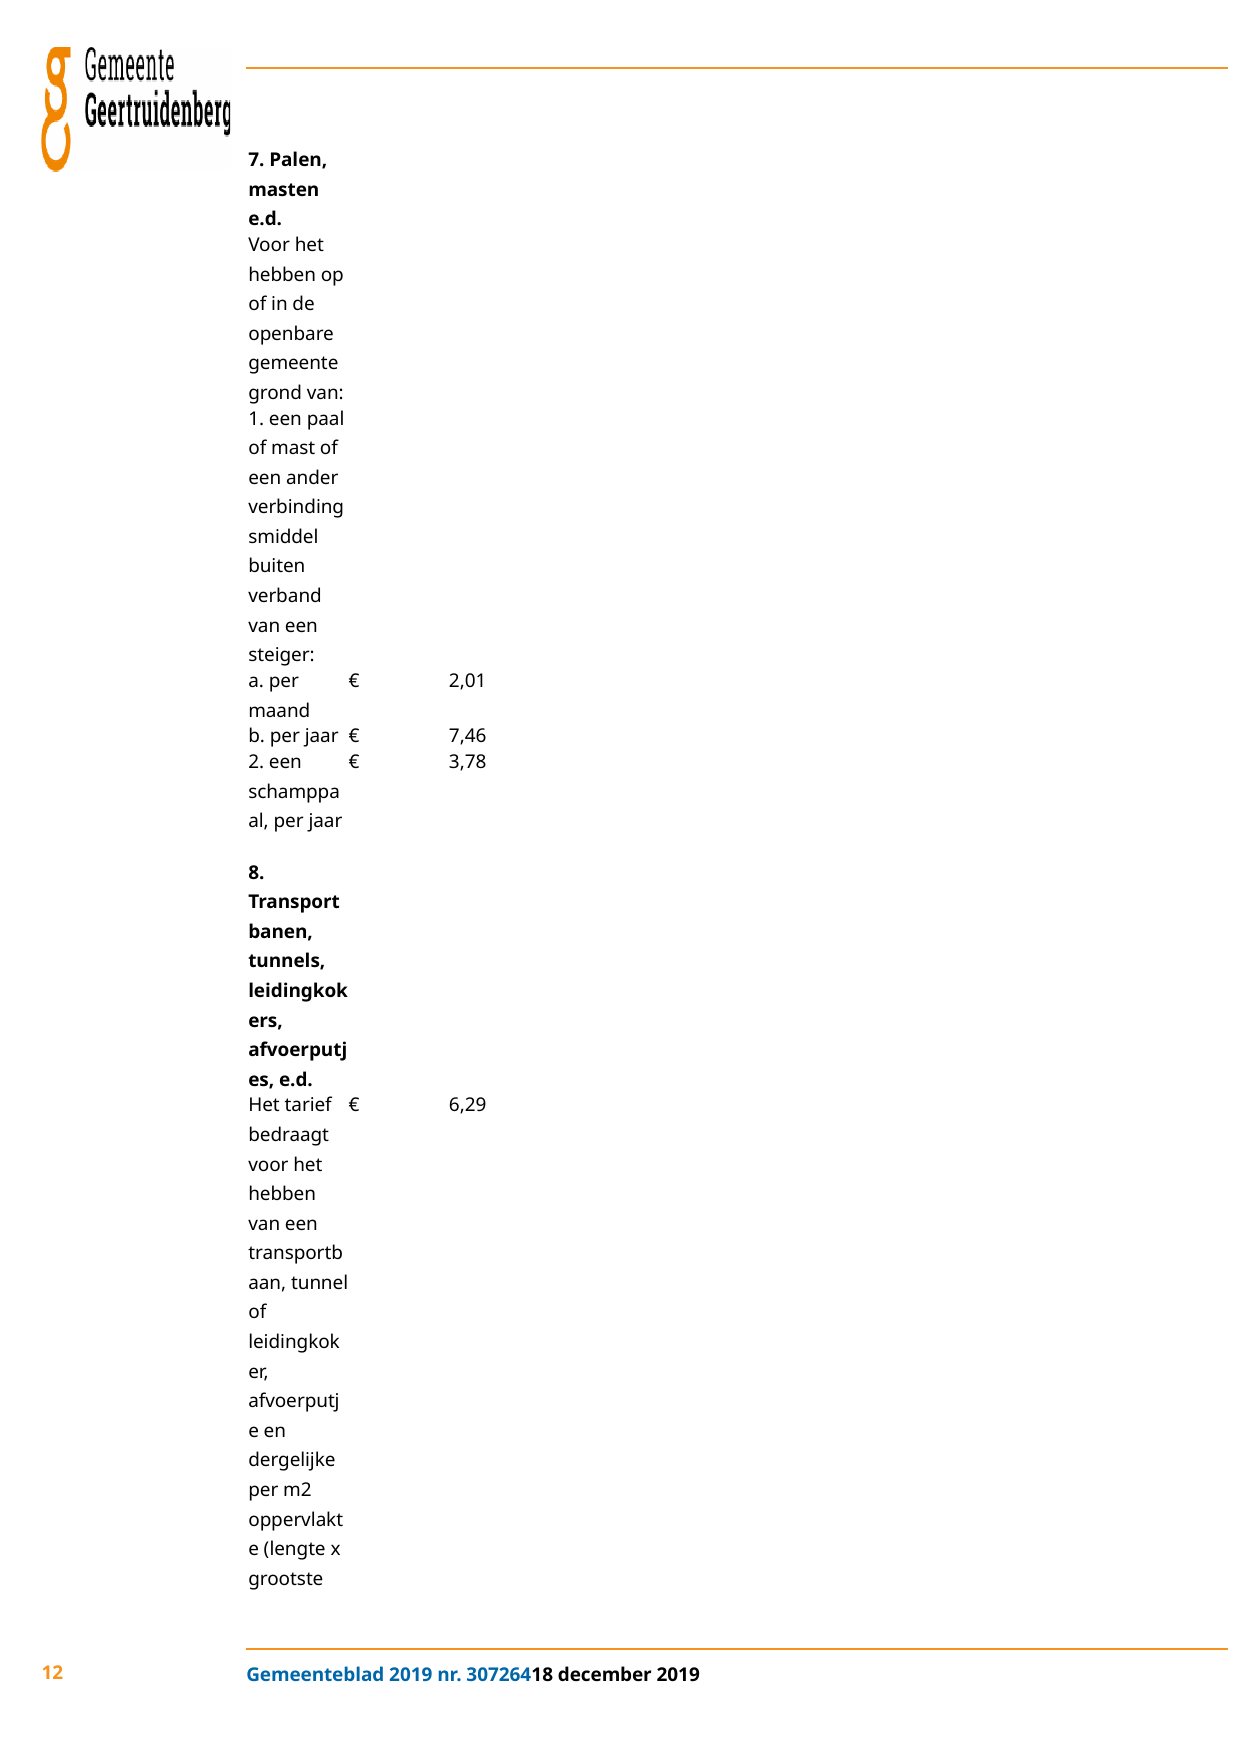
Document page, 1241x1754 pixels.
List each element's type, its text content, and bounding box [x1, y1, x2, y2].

table_cell Voor het hebben op of in de openbare gemeentegrond van: [248, 231, 348, 405]
table_cell 2. een schamppaal, per jaar [248, 748, 348, 833]
table_cell 7,46 [449, 723, 549, 748]
table_cell [449, 833, 549, 859]
table_cell [248, 121, 348, 146]
table_cell b. per jaar [248, 723, 348, 748]
table_cell Het tarief bedraagt voor het hebben van een transportbaan, tunnel of leidingkoker, afvoerputje en dergelijke per m2 oppervlakte (lengte x grootste [248, 1092, 348, 1591]
table_cell [348, 95, 449, 121]
table_cell 3,78 [449, 748, 549, 833]
table_cell a. per maand [248, 667, 348, 722]
table_cell 8. Transportbanen, tunnels, leidingkokers, afvoerputjes, e.d. [248, 859, 348, 1092]
table_cell 1. een paal of mast of een ander verbindingsmiddel buiten verband van een steiger: [248, 405, 348, 667]
table_cell € [348, 748, 449, 833]
picture [41, 47, 231, 172]
table_cell 2,01 [449, 667, 549, 722]
table_cell [348, 231, 449, 405]
table_cell [449, 859, 549, 1092]
table_cell [449, 405, 549, 667]
table_cell 7. Palen, masten e.d. [248, 146, 348, 231]
table_cell [248, 833, 348, 859]
table_cell [348, 121, 449, 146]
table_cell € [348, 1092, 449, 1591]
table_cell € [348, 723, 449, 748]
table_cell [449, 95, 549, 121]
table_cell € [348, 667, 449, 722]
table_cell [348, 833, 449, 859]
table_cell [449, 146, 549, 231]
table_cell [449, 231, 549, 405]
table_cell [348, 859, 449, 1092]
table_cell 6,29 [449, 1092, 549, 1591]
table_cell [449, 121, 549, 146]
table_cell [348, 146, 449, 231]
table_cell [348, 405, 449, 667]
